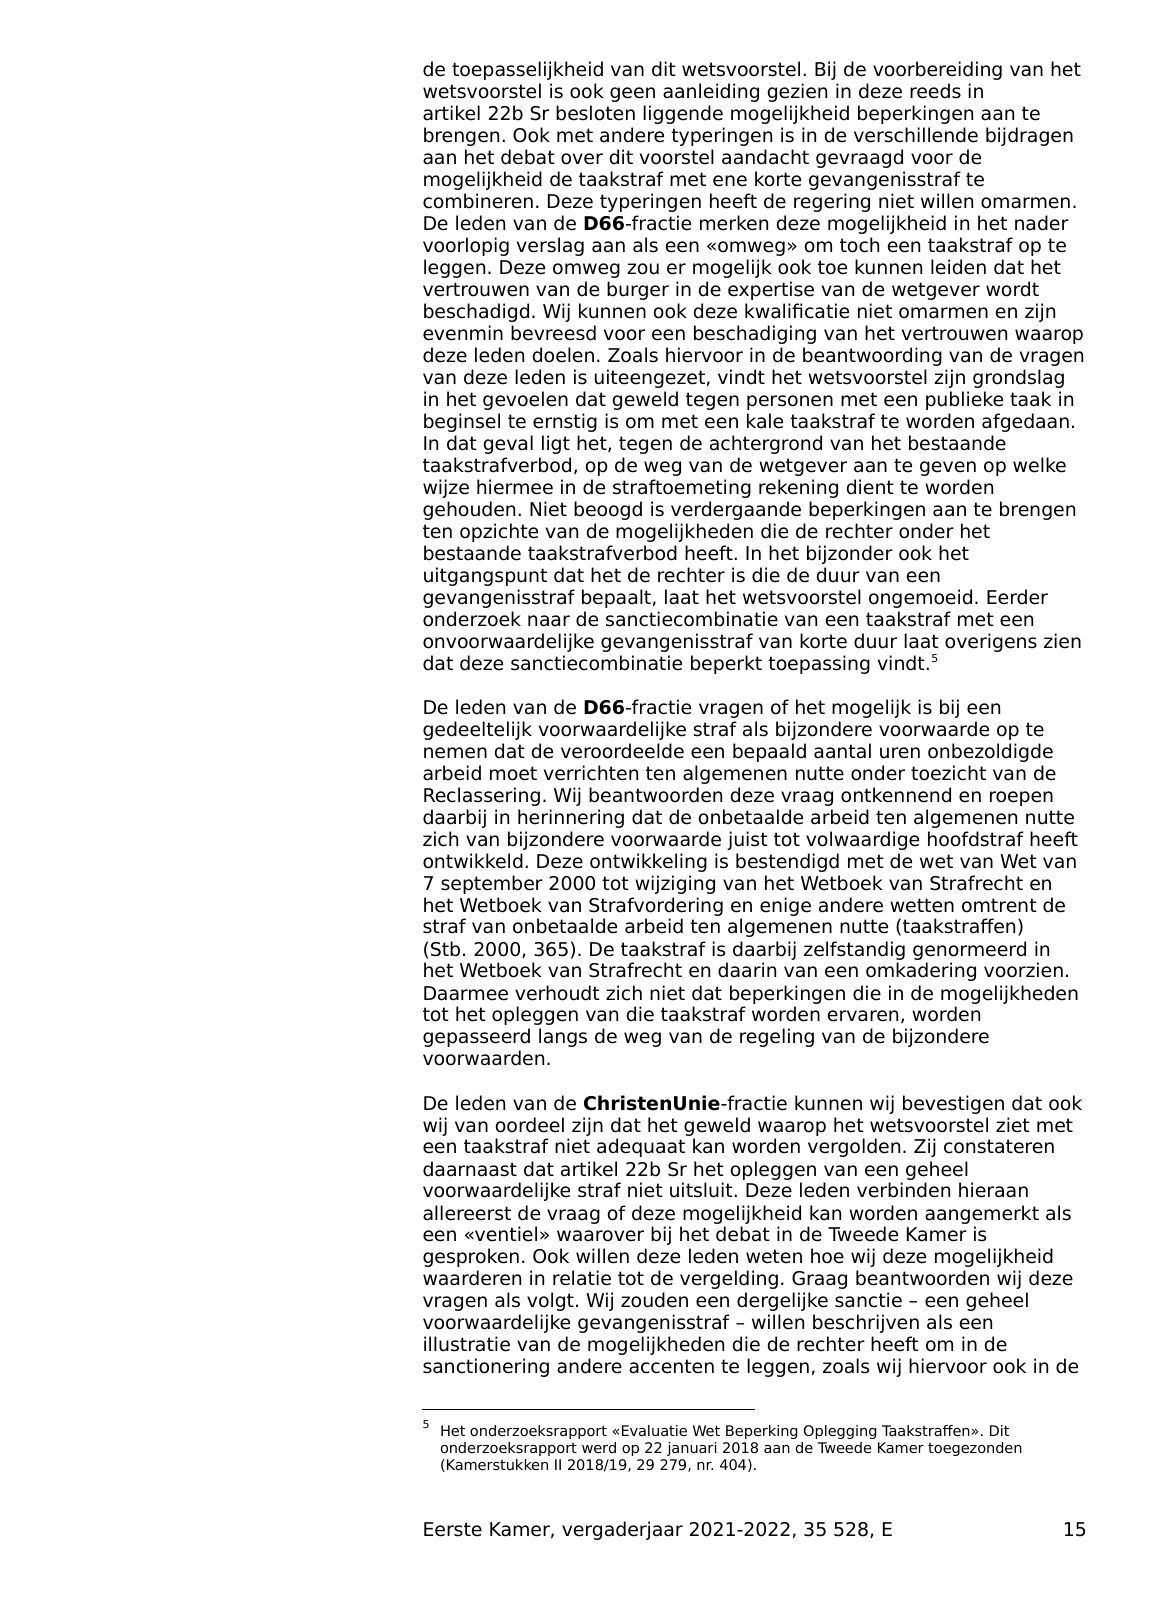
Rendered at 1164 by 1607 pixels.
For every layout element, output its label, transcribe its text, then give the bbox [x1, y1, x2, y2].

text de toepasselijkheid van dit wetsvoorstel. Bij de voorbereiding van het wetsvoorstel is ook geen aanleiding gezien in deze reeds in artikel 22b Sr besloten liggende mogelijkheid beperkingen aan te brengen. Ook met andere typeringen is in de verschillende bijdragen aan het debat over dit voorstel aandacht gevraagd voor de mogelijkheid de taakstraf met ene korte gevangenisstraf te combineren. Deze typeringen heeft de regering niet willen omarmen. De leden van de D66-fractie merken deze mogelijkheid in het nader voorlopig verslag aan als een «omweg» om toch een taakstraf op te leggen. Deze omweg zou er mogelijk ook toe kunnen leiden dat het vertrouwen van de burger in de expertise van de wetgever wordt beschadigd. Wij kunnen ook deze kwalificatie niet omarmen en zijn evenmin bevreesd voor een beschadiging van het vertrouwen waarop deze leden doelen. Zoals hiervoor in de beantwoording van de vragen van deze leden is uiteengezet, vindt het wetsvoorstel zijn grondslag in het gevoelen dat geweld tegen personen met een publieke taak in beginsel te ernstig is om met een kale taakstraf te worden afgedaan. In dat geval ligt het, tegen de achtergrond van het bestaande taakstrafverbod, op de weg van de wetgever aan te geven op welke wijze hiermee in de straftoemeting rekening dient te worden gehouden. Niet beoogd is verdergaande beperkingen aan te brengen ten opzichte van de mogelijkheden die de rechter onder het bestaande taakstrafverbod heeft. In het bijzonder ook het uitgangspunt dat het de rechter is die de duur van een gevangenisstraf bepaalt, laat het wetsvoorstel ongemoeid. Eerder onderzoek naar de sanctiecombinatie van een taakstraf met een onvoorwaardelijke gevangenisstraf van korte duur laat overigens zien dat deze sanctiecombinatie beperkt toepassing vindt. [422, 59, 1087, 674]
text De leden van de ChristenUnie-fractie kunnen wij bevestigen dat ook wij van oordeel zijn dat het geweld waarop het wetsvoorstel ziet met een taakstraf niet adequaat kan worden vergolden. Zij constateren daarnaast dat artikel 22b Sr het opleggen van een geheel voorwaardelijke straf niet uitsluit. Deze leden verbinden hieraan allereerst de vraag of deze mogelijkheid kan worden aangemerkt als een «ventiel» waarover bij het debat in de Tweede Kamer is gesproken. Ook willen deze leden weten hoe wij deze mogelijkheid waarderen in relatie tot de vergelding. Graag beantwoorden wij deze vragen als volgt. Wij zouden een dergelijke sanctie – een geheel voorwaardelijke gevangenisstraf – willen beschrijven als een illustratie van de mogelijkheden die de rechter heeft om in de sanctionering andere accenten te leggen, zoals wij hiervoor ook in de [422, 1092, 1087, 1378]
text Het onderzoeksrapport «Evaluatie Wet Beperking Oplegging Taakstraffen». Dit onderzoeksrapport werd op 22 januari 2018 aan de Tweede Kamer toegezonden (Kamerstukken II 2018/19, 29 279, nr. 404). [422, 1418, 1087, 1474]
text De leden van de D66-fractie vragen of het mogelijk is bij een gedeeltelijk voorwaardelijke straf als bijzondere voorwaarde op te nemen dat de veroordeelde een bepaald aantal uren onbezoldigde arbeid moet verrichten ten algemenen nutte onder toezicht van de Reclassering. Wij beantwoorden deze vraag ontkennend en roepen daarbij in herinnering dat de onbetaalde arbeid ten algemenen nutte zich van bijzondere voorwaarde juist tot volwaardige hoofdstraf heeft ontwikkeld. Deze ontwikkeling is bestendigd met de wet van Wet van 7 september 2000 tot wijziging van het Wetboek van Strafrecht en het Wetboek van Strafvordering en enige andere wetten omtrent de straf van onbetaalde arbeid ten algemenen nutte (taakstraffen) (Stb. 2000, 365). De taakstraf is daarbij zelfstandig genormeerd in het Wetboek van Strafrecht en daarin van een omkadering voorzien. Daarmee verhoudt zich niet dat beperkingen die in de mogelijkheden tot het opleggen van die taakstraf worden ervaren, worden gepasseerd langs de weg van de regeling van de bijzondere voorwaarden. [422, 697, 1087, 1070]
